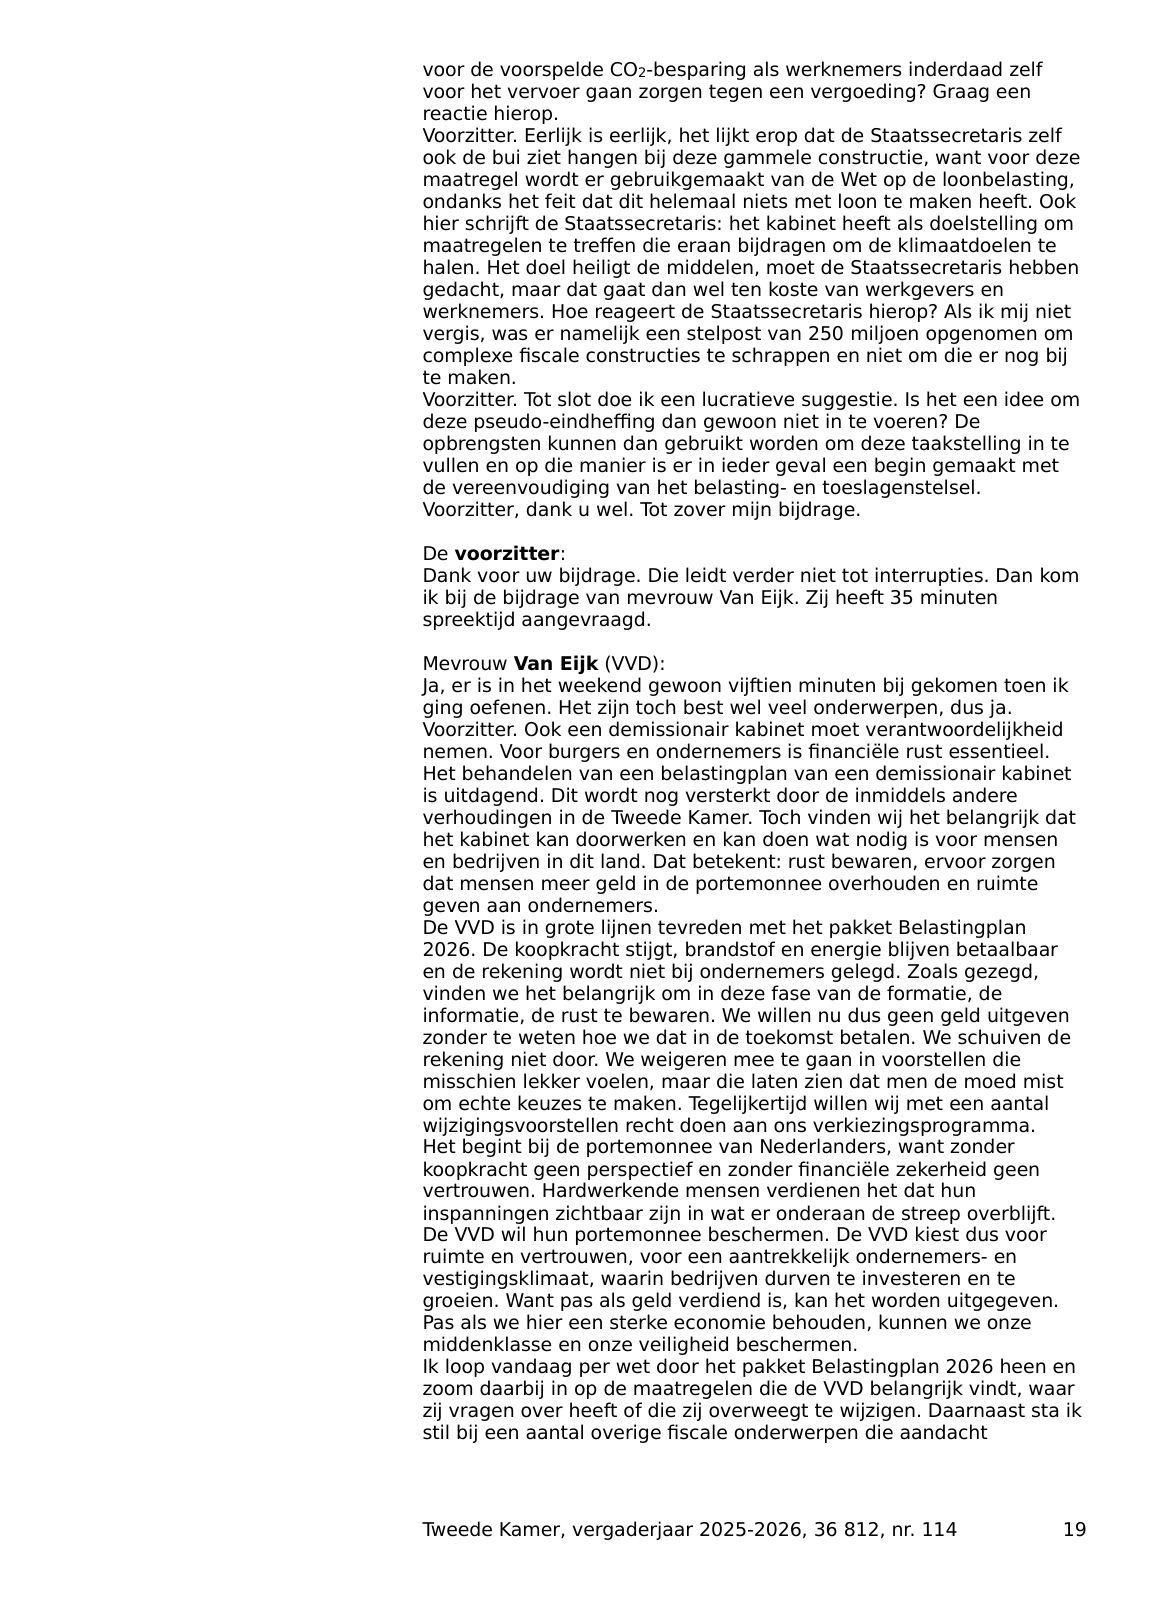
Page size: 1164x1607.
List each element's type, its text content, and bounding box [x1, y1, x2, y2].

text Ik loop vandaag per wet door het pakket Belastingplan 2026 heen en zoom daarbij in op de maatregelen die de VVD belangrijk vindt, waar zij vragen over heeft of die zij overweegt te wijzigen. Daarnaast sta ik stil bij een aantal overige fiscale onderwerpen die aandacht [422, 1356, 1087, 1444]
text Voorzitter, dank u wel. Tot zover mijn bijdrage. [422, 499, 1087, 521]
text Voorzitter. Eerlijk is eerlijk, het lijkt erop dat de Staatssecretaris zelf ook de bui ziet hangen bij deze gammele constructie, want voor deze maatregel wordt er gebruikgemaakt van de Wet op de loonbelasting, ondanks het feit dat dit helemaal niets met loon te maken heeft. Ook hier schrijft de Staatssecretaris: het kabinet heeft als doelstelling om maatregelen te treffen die eraan bijdragen om de klimaatdoelen te halen. Het doel heiligt de middelen, moet de Staatssecretaris hebben gedacht, maar dat gaat dan wel ten koste van werkgevers en werknemers. Hoe reageert de Staatssecretaris hierop? Als ik mij niet vergis, was er namelijk een stelpost van 250 miljoen opgenomen om complexe fiscale constructies te schrappen en niet om die er nog bij te maken. [422, 125, 1087, 389]
text Voorzitter. Ook een demissionair kabinet moet verantwoordelijkheid nemen. Voor burgers en ondernemers is financiële rust essentieel. Het behandelen van een belastingplan van een demissionair kabinet is uitdagend. Dit wordt nog versterkt door de inmiddels andere verhoudingen in de Tweede Kamer. Toch vinden wij het belangrijk dat het kabinet kan doorwerken en kan doen wat nodig is voor mensen en bedrijven in dit land. Dat betekent: rust bewaren, ervoor zorgen dat mensen meer geld in de portemonnee overhouden en ruimte geven aan ondernemers. [422, 719, 1087, 917]
text voor de voorspelde CO2-besparing als werknemers inderdaad zelf voor het vervoer gaan zorgen tegen een vergoeding? Graag een reactie hierop. [422, 59, 1087, 125]
text Ja, er is in het weekend gewoon vijftien minuten bij gekomen toen ik ging oefenen. Het zijn toch best wel veel onderwerpen, dus ja. [422, 675, 1087, 719]
text De VVD is in grote lijnen tevreden met het pakket Belastingplan 2026. De koopkracht stijgt, brandstof en energie blijven betaalbaar en de rekening wordt niet bij ondernemers gelegd. Zoals gezegd, vinden we het belangrijk om in deze fase van de formatie, de informatie, de rust te bewaren. We willen nu dus geen geld uitgeven zonder te weten hoe we dat in de toekomst betalen. We schuiven de rekening niet door. We weigeren mee te gaan in voorstellen die misschien lekker voelen, maar die laten zien dat men de moed mist om echte keuzes te maken. Tegelijkertijd willen wij met een aantal wijzigingsvoorstellen recht doen aan ons verkiezingsprogramma. [422, 917, 1087, 1136]
text Voorzitter. Tot slot doe ik een lucratieve suggestie. Is het een idee om deze pseudo-eindheffing dan gewoon niet in te voeren? De opbrengsten kunnen dan gebruikt worden om deze taakstelling in te vullen en op die manier is er in ieder geval een begin gemaakt met de vereenvoudiging van het belasting- en toeslagenstelsel. [422, 389, 1087, 499]
text Mevrouw Van Eijk (VVD): [422, 653, 1087, 675]
text Dank voor uw bijdrage. Die leidt verder niet tot interrupties. Dan kom ik bij de bijdrage van mevrouw Van Eijk. Zij heeft 35 minuten spreektijd aangevraagd. [422, 565, 1087, 631]
text Het begint bij de portemonnee van Nederlanders, want zonder koopkracht geen perspectief en zonder financiële zekerheid geen vertrouwen. Hardwerkende mensen verdienen het dat hun inspanningen zichtbaar zijn in wat er onderaan de streep overblijft. De VVD wil hun portemonnee beschermen. De VVD kiest dus voor ruimte en vertrouwen, voor een aantrekkelijk ondernemers- en vestigingsklimaat, waarin bedrijven durven te investeren en te groeien. Want pas als geld verdiend is, kan het worden uitgegeven. Pas als we hier een sterke economie behouden, kunnen we onze middenklasse en onze veiligheid beschermen. [422, 1136, 1087, 1356]
text De voorzitter: [422, 543, 1087, 565]
